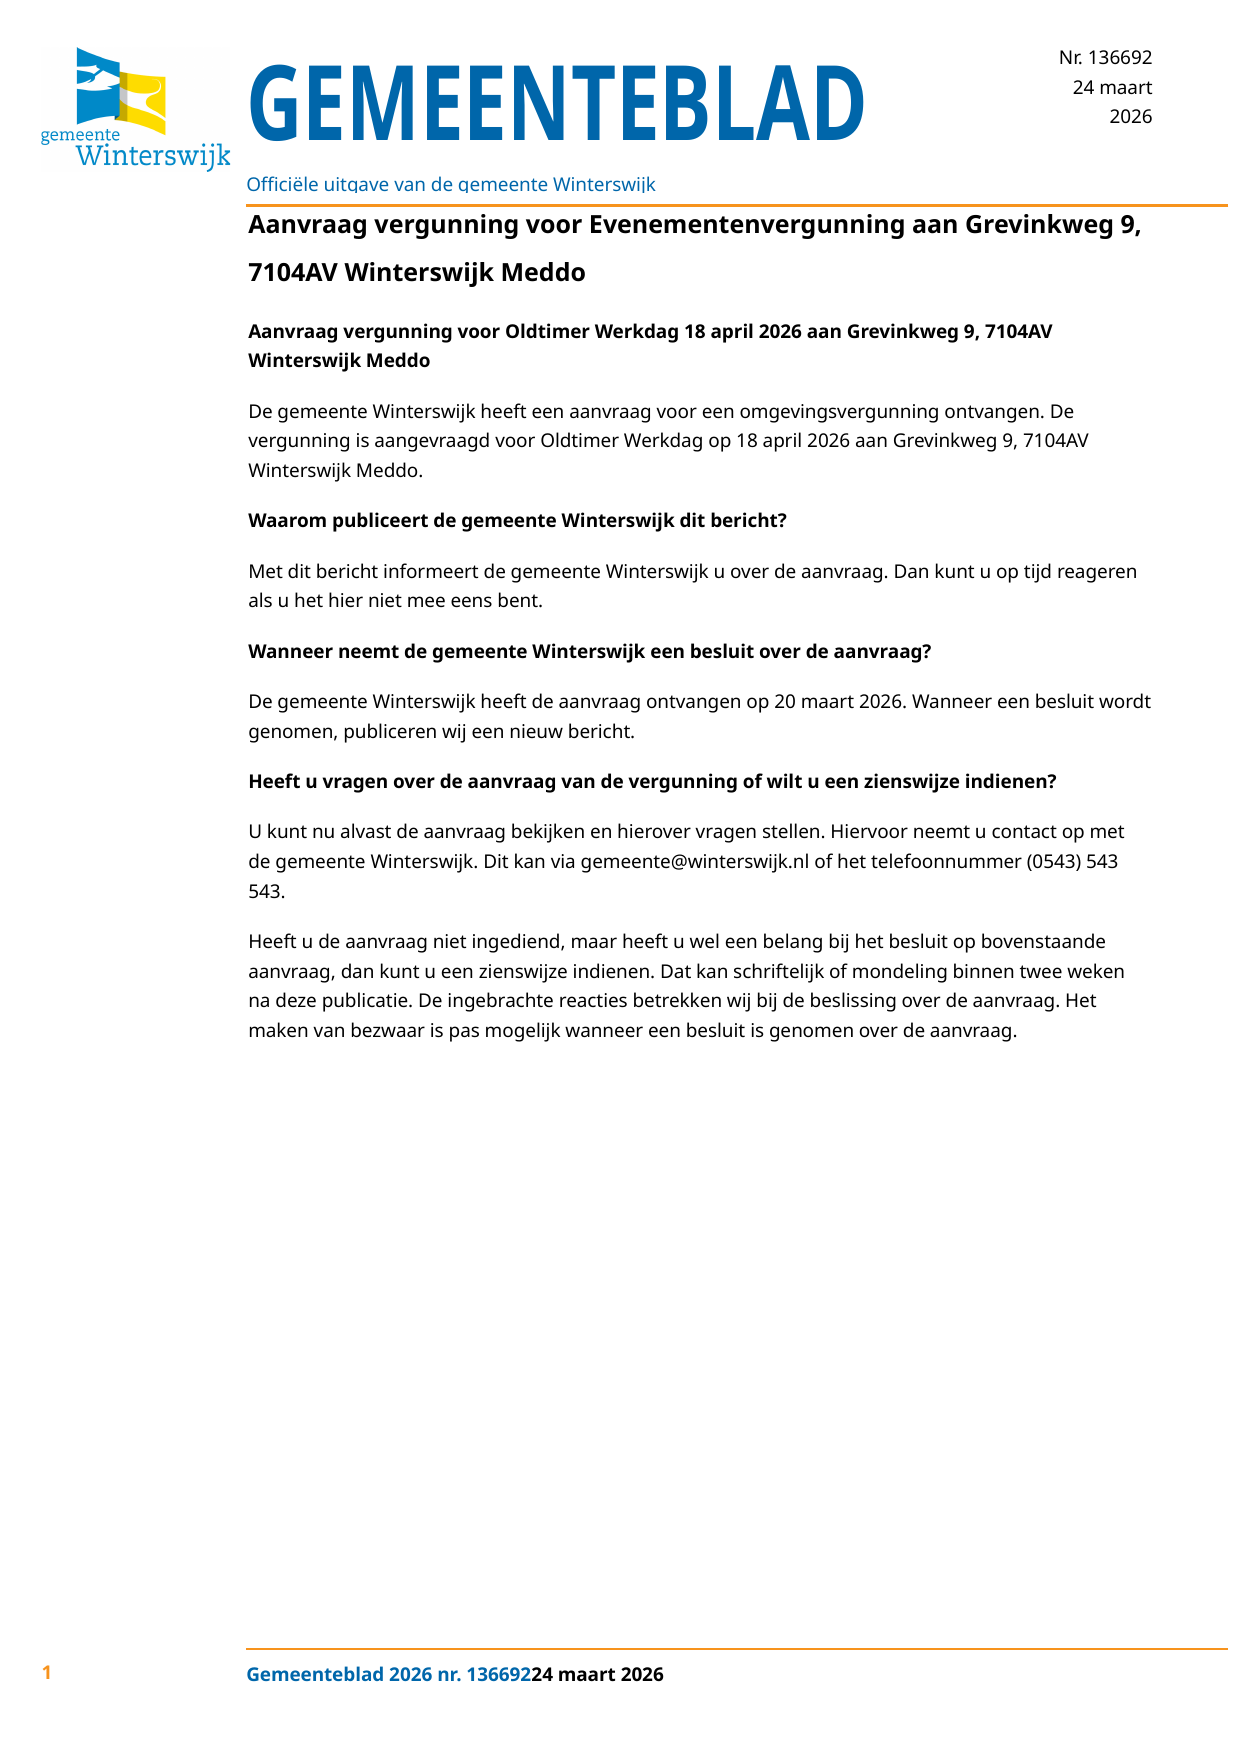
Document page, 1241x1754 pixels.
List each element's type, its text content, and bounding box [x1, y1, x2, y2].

picture [225, 153, 231, 162]
text Aanvraag vergunning voor Evenementenvergunning aan Grevinkweg 9, 7104AV Winterswijk Meddo [248, 207, 1152, 288]
text De gemeente Winterswijk heeft de aanvraag ontvangen op 20 maart 2026. Wanneer een besluit wordt genomen, publiceren wij een nieuw bericht. [248, 688, 1152, 744]
text Wanneer neemt de gemeente Winterswijk een besluit over de aanvraag? [248, 638, 1152, 664]
text Heeft u vragen over de aanvraag van de vergunning of wilt u een zienswijze indienen? [248, 768, 1152, 794]
text Met dit bericht informeert de gemeente Winterswijk u over de aanvraag. Dan kunt u op tijd reageren als u het hier niet mee eens bent. [248, 558, 1152, 613]
text De gemeente Winterswijk heeft een aanvraag voor een omgevingsvergunning ontvangen. De vergunning is aangevraagd voor Oldtimer Werkdag op 18 april 2026 aan Grevinkweg 9, 7104AV Winterswijk Meddo. [248, 398, 1152, 483]
text Aanvraag vergunning voor Oldtimer Werkdag 18 april 2026 aan Grevinkweg 9, 7104AV Winterswijk Meddo [248, 318, 1152, 373]
picture [41, 47, 231, 172]
text Heeft u de aanvraag niet ingediend, maar heeft u wel een belang bij het besluit op bovenstaande aanvraag, dan kunt u een zienswijze indienen. Dat kan schriftelijk of mondeling binnen twee weken na deze publicatie. De ingebrachte reacties betrekken wij bij de beslissing over de aanvraag. Het maken van bezwaar is pas mogelijk wanneer een besluit is genomen over de aanvraag. [248, 928, 1152, 1043]
text U kunt nu alvast de aanvraag bekijken en hierover vragen stellen. Hiervoor neemt u contact op met de gemeente Winterswijk. Dit kan via gemeente@winterswijk.nl of het telefoonnummer (0543) 543 543. [248, 819, 1152, 904]
text Waarom publiceert de gemeente Winterswijk dit bericht? [248, 507, 1152, 533]
